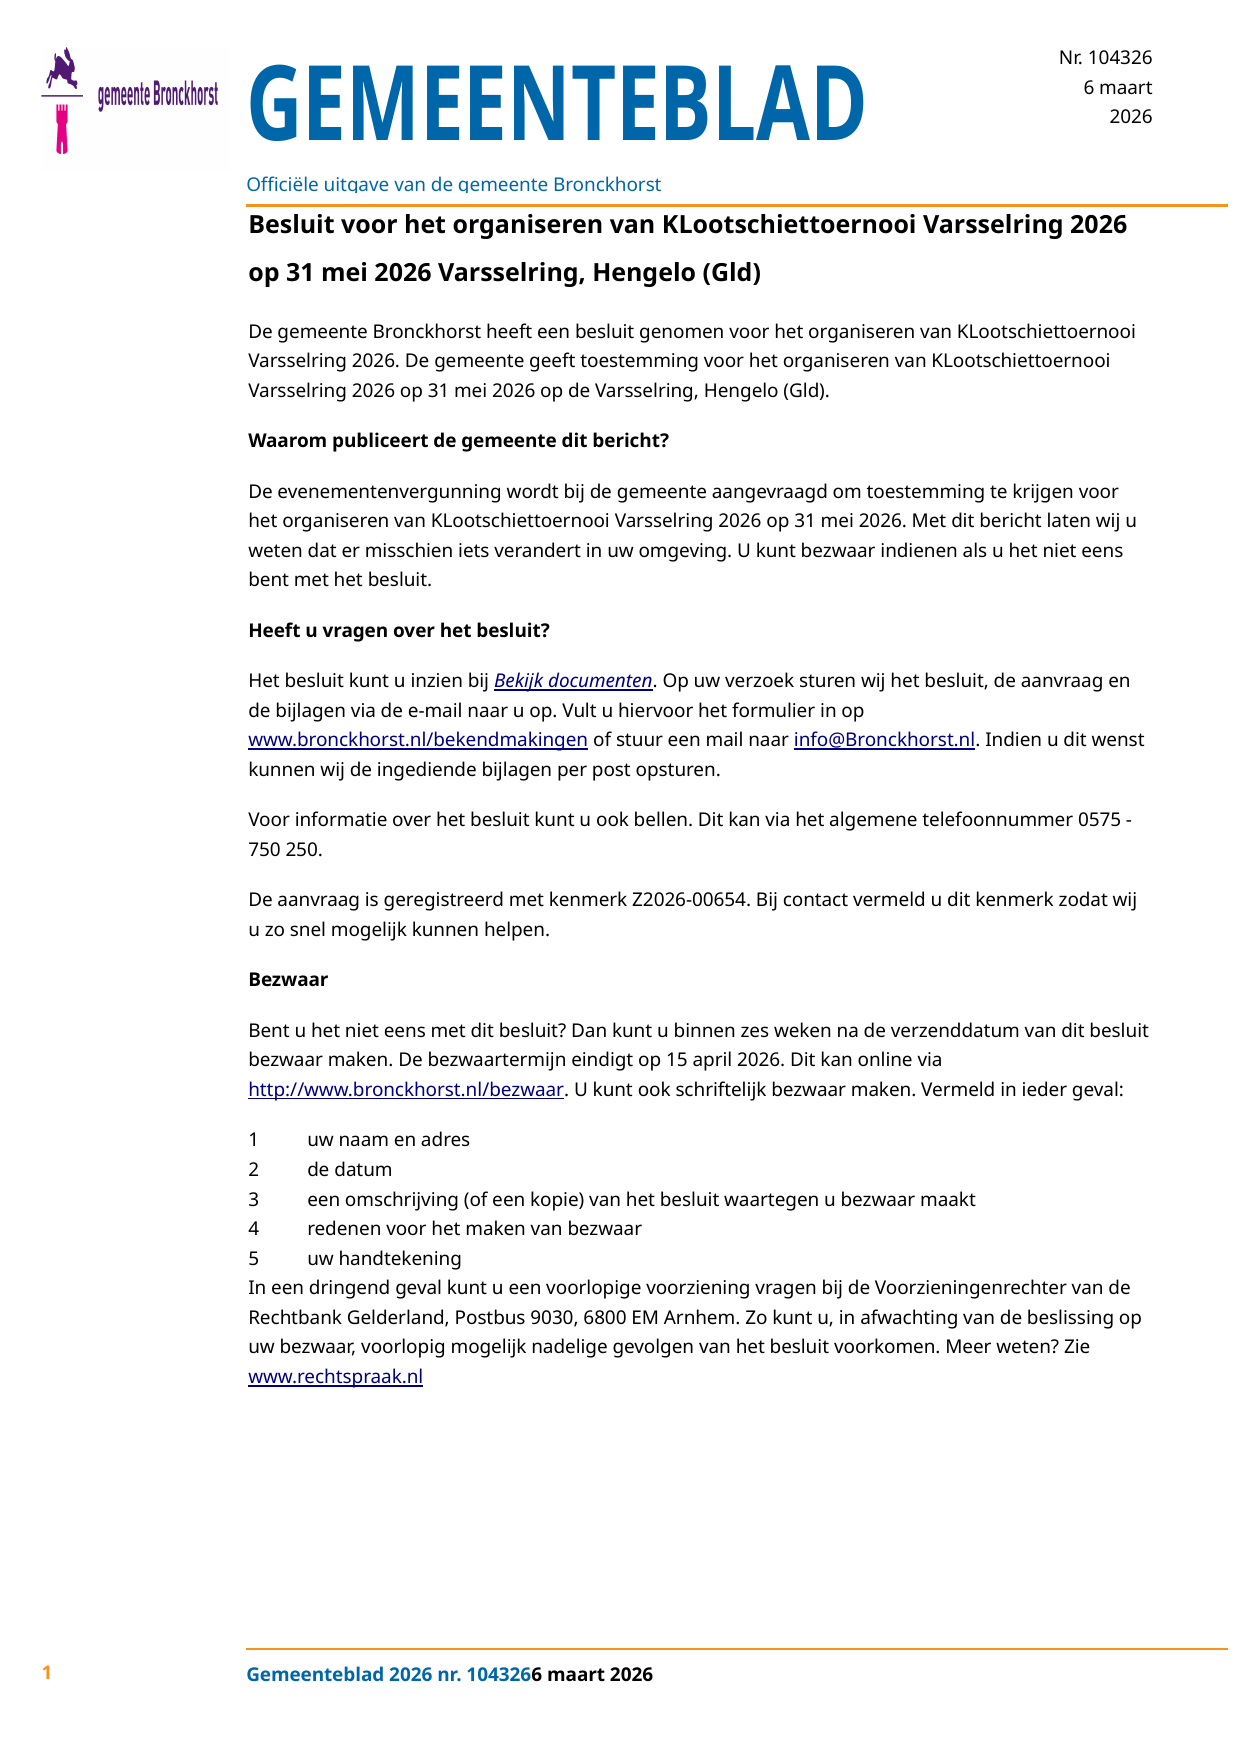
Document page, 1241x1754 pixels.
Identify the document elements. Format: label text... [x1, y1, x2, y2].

list een omschrijving (of een kopie) van het besluit waartegen u bezwaar maakt [248, 1186, 1152, 1212]
list uw naam en adres [248, 1127, 1152, 1152]
text Heeft u vragen over het besluit? [248, 617, 1152, 643]
text Voor informatie over het besluit kunt u ook bellen. Dit kan via het algemene telefoonnummer 0575 - 750 250. [248, 807, 1152, 862]
list redenen voor het maken van bezwaar [248, 1215, 1152, 1241]
list uw handtekening [248, 1245, 1152, 1271]
text Besluit voor het organiseren van KLootschiettoernooi Varsselring 2026 op 31 mei 2026 Varsselring, Hengelo (Gld) [248, 207, 1152, 288]
text De gemeente Bronckhorst heeft een besluit genomen voor het organiseren van KLootschiettoernooi Varsselring 2026. De gemeente geeft toestemming voor het organiseren van KLootschiettoernooi Varsselring 2026 op 31 mei 2026 op de Varsselring, Hengelo (Gld). [248, 318, 1152, 403]
text De aanvraag is geregistreerd met kenmerk Z2026-00654. Bij contact vermeld u dit kenmerk zodat wij u zo snel mogelijk kunnen helpen. [248, 887, 1152, 942]
text Het besluit kunt u inzien bij Bekijk documenten. Op uw verzoek sturen wij het besluit, de aanvraag en de bijlagen via de e-mail naar u op. Vult u hiervoor het formulier in op www.bronckhorst.nl/bekendmakingen of stuur een mail naar info@Bronckhorst.nl. Indien u dit wenst kunnen wij de ingediende bijlagen per post opsturen. [248, 667, 1152, 782]
text Bezwaar [248, 967, 1152, 992]
list de datum [248, 1156, 1152, 1182]
text In een dringend geval kunt u een voorlopige voorziening vragen bij de Voorzieningenrechter van de Rechtbank Gelderland, Postbus 9030, 6800 EM Arnhem. Zo kunt u, in afwachting van de beslissing op uw bezwaar, voorlopig mogelijk nadelige gevolgen van het besluit voorkomen. Meer weten? Zie www.rechtspraak.nl [248, 1274, 1152, 1389]
text Bent u het niet eens met dit besluit? Dan kunt u binnen zes weken na de verzenddatum van dit besluit bezwaar maken. De bezwaartermijn eindigt op 15 april 2026. Dit kan online via http://www.bronckhorst.nl/bezwaar. U kunt ook schriftelijk bezwaar maken. Vermeld in ieder geval: [248, 1017, 1152, 1102]
text Waarom publiceert de gemeente dit bericht? [248, 427, 1152, 453]
picture [41, 47, 231, 172]
text De evenementenvergunning wordt bij de gemeente aangevraagd om toestemming te krijgen voor het organiseren van KLootschiettoernooi Varsselring 2026 op 31 mei 2026. Met dit bericht laten wij u weten dat er misschien iets verandert in uw omgeving. U kunt bezwaar indienen als u het niet eens bent met het besluit. [248, 478, 1152, 592]
